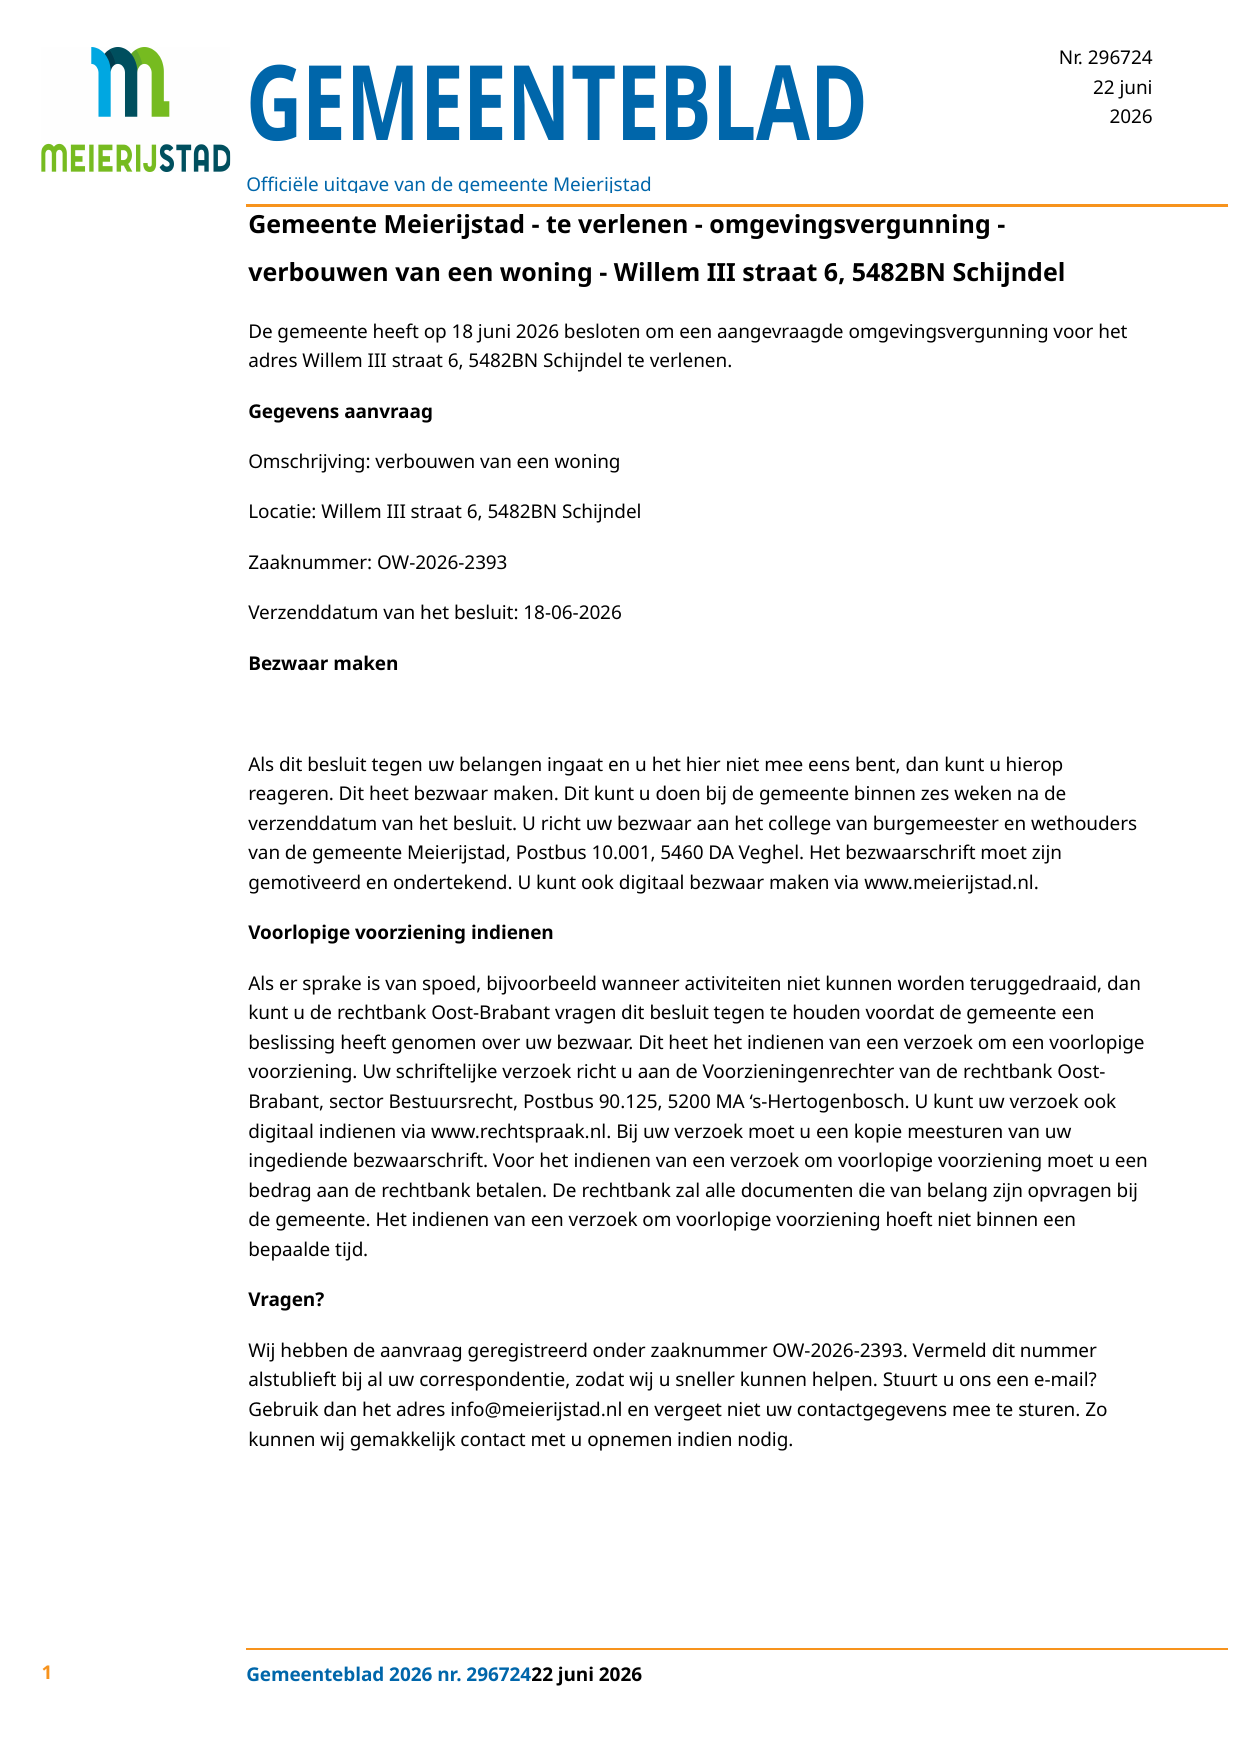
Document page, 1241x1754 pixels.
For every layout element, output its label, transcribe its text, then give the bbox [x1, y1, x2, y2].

picture [41, 47, 231, 172]
text Als dit besluit tegen uw belangen ingaat en u het hier niet mee eens bent, dan kunt u hierop reageren. Dit heet bezwaar maken. Dit kunt u doen bij de gemeente binnen zes weken na de verzenddatum van het besluit. U richt uw bezwaar aan het college van burgemeester en wethouders van de gemeente Meierijstad, Postbus 10.001, 5460 DA Veghel. Het bezwaarschrift moet zijn gemotiveerd en ondertekend. U kunt ook digitaal bezwaar maken via www.meierijstad.nl. [248, 751, 1152, 895]
text Vragen? [248, 1287, 1152, 1312]
text Verzenddatum van het besluit: 18-06-2026 [248, 599, 1152, 625]
text Bezwaar maken [248, 650, 1152, 676]
text Gemeente Meierijstad - te verlenen - omgevingsvergunning - verbouwen van een woning - Willem III straat 6, 5482BN Schijndel [248, 207, 1152, 288]
text Wij hebben de aanvraag geregistreerd onder zaaknummer OW-2026-2393. Vermeld dit nummer alstublieft bij al uw correspondentie, zodat wij u sneller kunnen helpen. Stuurt u ons een e-mail? Gebruik dan het adres info@meierijstad.nl en vergeet niet uw contactgegevens mee te sturen. Zo kunnen wij gemakkelijk contact met u opnemen indien nodig. [248, 1337, 1152, 1452]
text Locatie: Willem III straat 6, 5482BN Schijndel [248, 499, 1152, 524]
text Gegevens aanvraag [248, 398, 1152, 424]
text Omschrijving: verbouwen van een woning [248, 448, 1152, 474]
text Als er sprake is van spoed, bijvoorbeeld wanneer activiteiten niet kunnen worden teruggedraaid, dan kunt u de rechtbank Oost-Brabant vragen dit besluit tegen te houden voordat de gemeente een beslissing heeft genomen over uw bezwaar. Dit heet het indienen van een verzoek om een voorlopige voorziening. Uw schriftelijke verzoek richt u aan de Voorzieningenrechter van de rechtbank Oost-Brabant, sector Bestuursrecht, Postbus 90.125, 5200 MA ‘s-Hertogenbosch. U kunt uw verzoek ook digitaal indienen via www.rechtspraak.nl. Bij uw verzoek moet u een kopie meesturen van uw ingediende bezwaarschrift. Voor het indienen van een verzoek om voorlopige voorziening moet u een bedrag aan de rechtbank betalen. De rechtbank zal alle documenten die van belang zijn opvragen bij de gemeente. Het indienen van een verzoek om voorlopige voorziening hoeft niet binnen een bepaalde tijd. [248, 970, 1152, 1262]
text Voorlopige voorziening indienen [248, 919, 1152, 945]
text De gemeente heeft op 18 juni 2026 besloten om een aangevraagde omgevingsvergunning voor het adres Willem III straat 6, 5482BN Schijndel te verlenen. [248, 318, 1152, 373]
text Zaaknummer: OW-2026-2393 [248, 549, 1152, 575]
